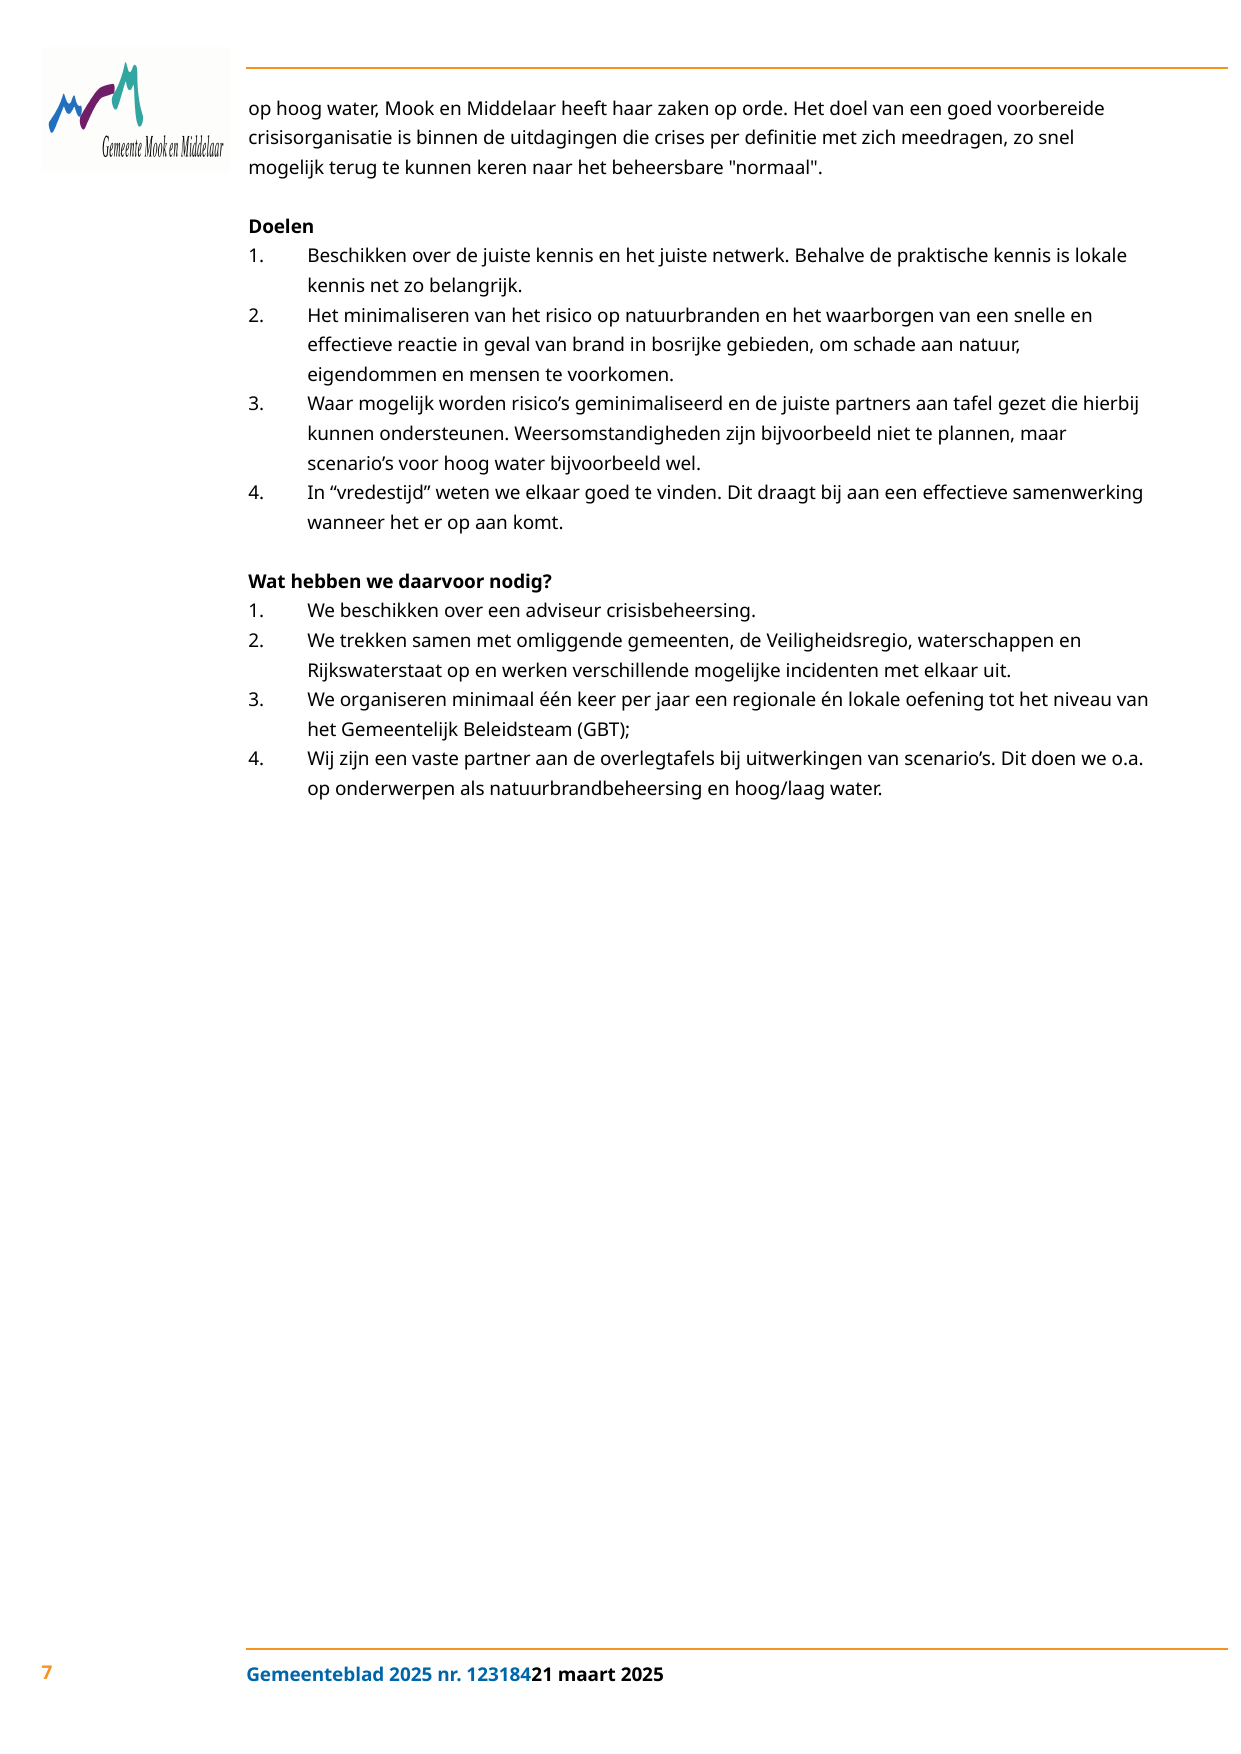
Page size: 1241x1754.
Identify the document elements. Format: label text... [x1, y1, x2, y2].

list We organiseren minimaal één keer per jaar een regionale én lokale oefening tot het niveau van het Gemeentelijk Beleidsteam (GBT); [248, 686, 1152, 742]
text Wat hebben we daarvoor nodig? [248, 568, 1152, 594]
list Het minimaliseren van het risico op natuurbranden en het waarborgen van een snelle en effectieve reactie in geval van brand in bosrijke gebieden, om schade aan natuur, eigendommen en mensen te voorkomen. [248, 302, 1152, 387]
list We trekken samen met omliggende gemeenten, de Veiligheidsregio, waterschappen en Rijkswaterstaat op en werken verschillende mogelijke incidenten met elkaar uit. [248, 627, 1152, 683]
list Waar mogelijk worden risico’s geminimaliseerd en de juiste partners aan tafel gezet die hierbij kunnen ondersteunen. Weersomstandigheden zijn bijvoorbeeld niet te plannen, maar scenario’s voor hoog water bijvoorbeeld wel. [248, 391, 1152, 476]
list Wij zijn een vaste partner aan de overlegtafels bij uitwerkingen van scenario’s. Dit doen we o.a. op onderwerpen als natuurbrandbeheersing en hoog/laag water. [248, 746, 1152, 801]
list In “vredestijd” weten we elkaar goed te vinden. Dit draagt bij aan een effectieve samenwerking wanneer het er op aan komt. [248, 479, 1152, 535]
text Doelen [248, 213, 1152, 239]
text op hoog water, Mook en Middelaar heeft haar zaken op orde. Het doel van een goed voorbereide crisisorganisatie is binnen de uitdagingen die crises per definitie met zich meedragen, zo snel mogelijk terug te kunnen keren naar het beheersbare "normaal". [248, 95, 1152, 180]
picture [41, 47, 231, 172]
list Beschikken over de juiste kennis en het juiste netwerk. Behalve de praktische kennis is lokale kennis net zo belangrijk. [248, 243, 1152, 298]
list We beschikken over een adviseur crisisbeheersing. [248, 598, 1152, 623]
